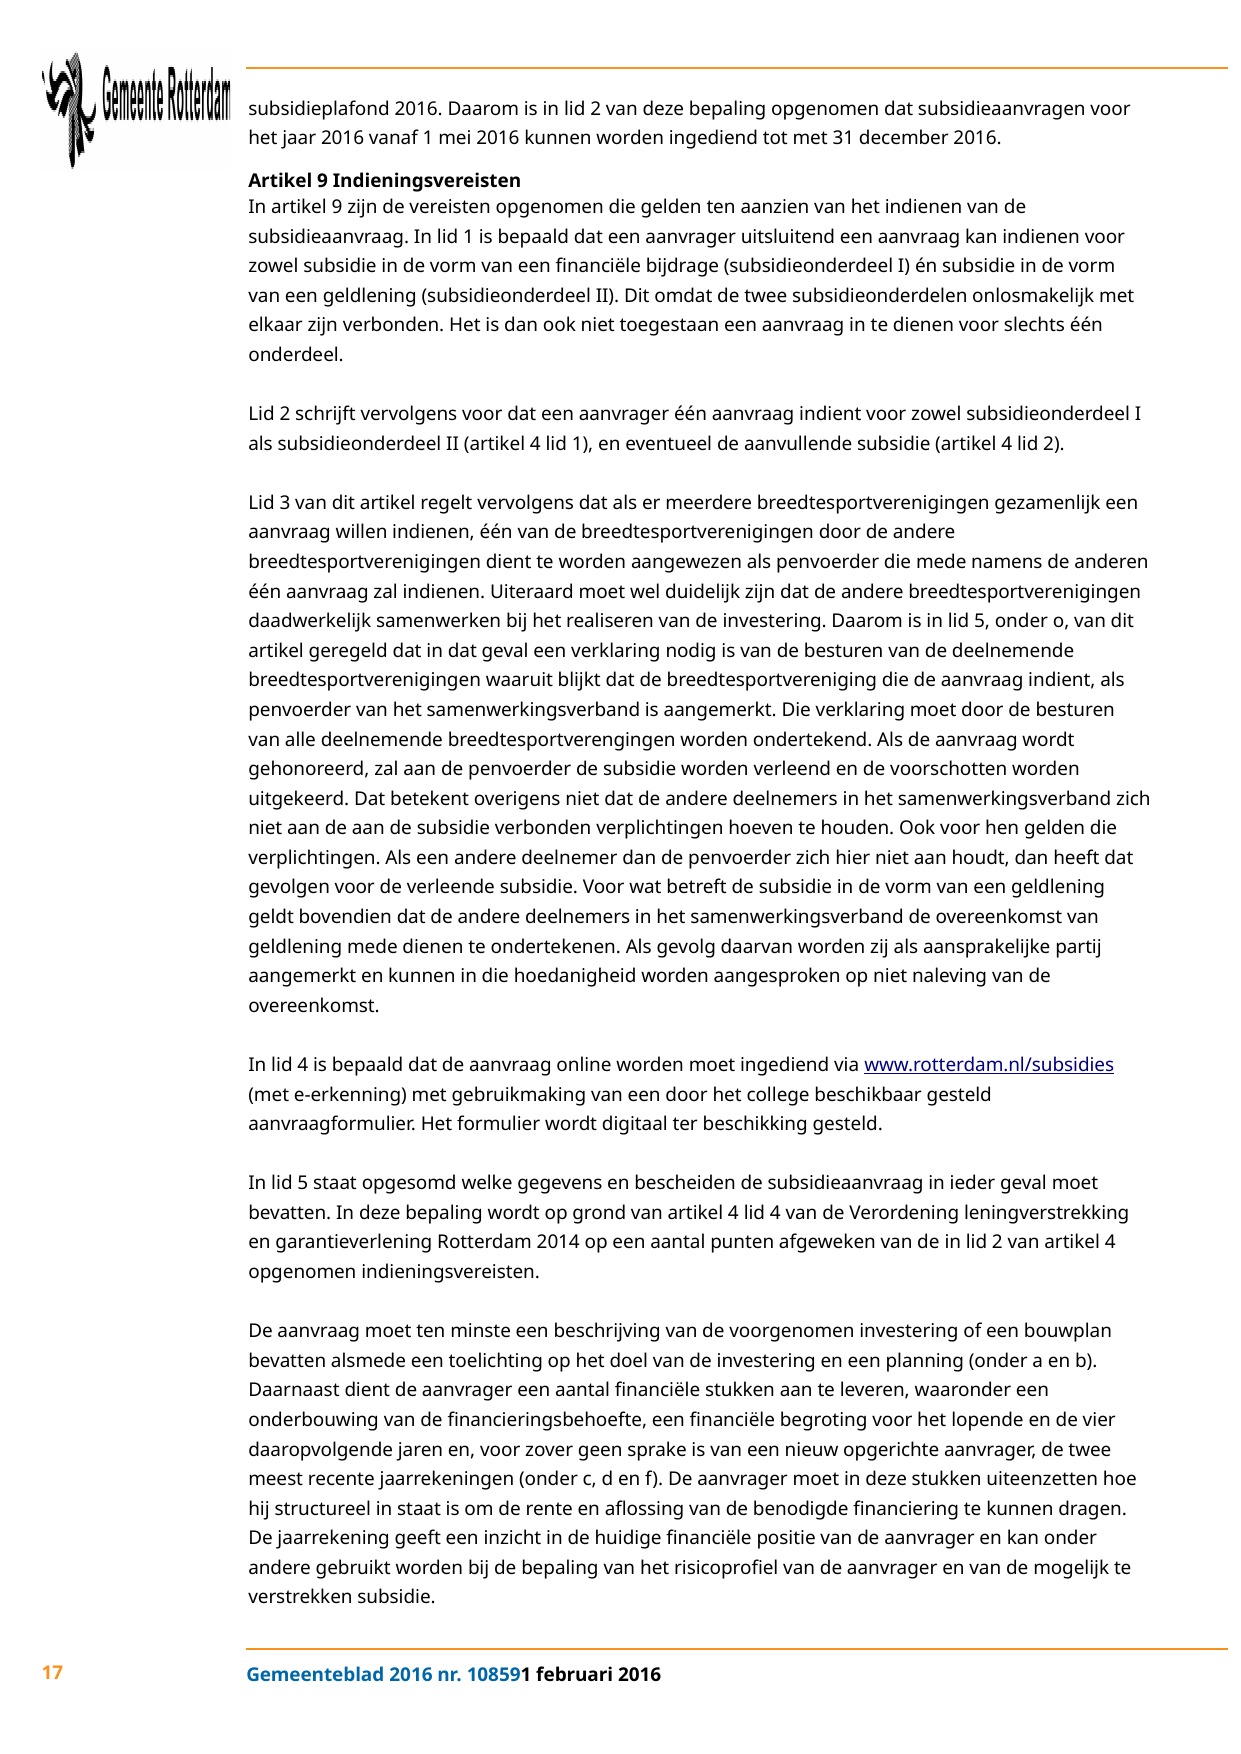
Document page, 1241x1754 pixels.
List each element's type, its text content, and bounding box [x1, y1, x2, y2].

text In artikel 9 zijn de vereisten opgenomen die gelden ten aanzien van het indienen van de subsidieaanvraag. In lid 1 is bepaald dat een aanvrager uitsluitend een aanvraag kan indienen voor zowel subsidie in de vorm van een financiële bijdrage (subsidieonderdeel I) én subsidie in de vorm van een geldlening (subsidieonderdeel II). Dit omdat de twee subsidieonderdelen onlosmakelijk met elkaar zijn verbonden. Het is dan ook niet toegestaan een aanvraag in te dienen voor slechts één onderdeel. [248, 193, 1152, 367]
text Lid 3 van dit artikel regelt vervolgens dat als er meerdere breedtesportverenigingen gezamenlijk een aanvraag willen indienen, één van de breedtesportverenigingen door de andere breedtesportverenigingen dient te worden aangewezen als penvoerder die mede namens de anderen één aanvraag zal indienen. Uiteraard moet wel duidelijk zijn dat de andere breedtesportverenigingen daadwerkelijk samenwerken bij het realiseren van de investering. Daarom is in lid 5, onder o, van dit artikel geregeld dat in dat geval een verklaring nodig is van de besturen van de deelnemende breedtesportverenigingen waaruit blijkt dat de breedtesportvereniging die de aanvraag indient, als penvoerder van het samenwerkingsverband is aangemerkt. Die verklaring moet door de besturen van alle deelnemende breedtesportverengingen worden ondertekend. Als de aanvraag wordt gehonoreerd, zal aan de penvoerder de subsidie worden verleend en de voorschotten worden uitgekeerd. Dat betekent overigens niet dat de andere deelnemers in het samenwerkingsverband zich niet aan de aan de subsidie verbonden verplichtingen hoeven te houden. Ook voor hen gelden die verplichtingen. Als een andere deelnemer dan de penvoerder zich hier niet aan houdt, dan heeft dat gevolgen voor de verleende subsidie. Voor wat betreft de subsidie in de vorm van een geldlening geldt bovendien dat de andere deelnemers in het samenwerkingsverband de overeenkomst van geldlening mede dienen te ondertekenen. Als gevolg daarvan worden zij als aansprakelijke partij aangemerkt en kunnen in die hoedanigheid worden aangesproken op niet naleving van de overeenkomst. [248, 489, 1152, 1018]
picture [41, 47, 231, 172]
text De aanvraag moet ten minste een beschrijving van de voorgenomen investering of een bouwplan bevatten alsmede een toelichting op het doel van de investering en een planning (onder a en b). Daarnaast dient de aanvrager een aantal financiële stukken aan te leveren, waaronder een onderbouwing van de financieringsbehoefte, een financiële begroting voor het lopende en de vier daaropvolgende jaren en, voor zover geen sprake is van een nieuw opgerichte aanvrager, de twee meest recente jaarrekeningen (onder c, d en f). De aanvrager moet in deze stukken uiteenzetten hoe hij structureel in staat is om de rente en aflossing van de benodigde financiering te kunnen dragen. De jaarrekening geeft een inzicht in de huidige financiële positie van de aanvrager en kan onder andere gebruikt worden bij de bepaling van het risicoprofiel van de aanvrager en van de mogelijk te verstrekken subsidie. [248, 1317, 1152, 1609]
text In lid 4 is bepaald dat de aanvraag online worden moet ingediend via www.rotterdam.nl/subsidies (met e-erkenning) met gebruikmaking van een door het college beschikbaar gesteld aanvraagformulier. Het formulier wordt digitaal ter beschikking gesteld. [248, 1051, 1152, 1136]
text In lid 5 staat opgesomd welke gegevens en bescheiden de subsidieaanvraag in ieder geval moet bevatten. In deze bepaling wordt op grond van artikel 4 lid 4 van de Verordening leningverstrekking en garantieverlening Rotterdam 2014 op een aantal punten afgeweken van de in lid 2 van artikel 4 opgenomen indieningsvereisten. [248, 1169, 1152, 1284]
text Artikel 9 Indieningsvereisten [248, 167, 1152, 193]
text subsidieplafond 2016. Daarom is in lid 2 van deze bepaling opgenomen dat subsidieaanvragen voor het jaar 2016 vanaf 1 mei 2016 kunnen worden ingediend tot met 31 december 2016. [248, 95, 1152, 150]
text Lid 2 schrijft vervolgens voor dat een aanvrager één aanvraag indient voor zowel subsidieonderdeel I als subsidieonderdeel II (artikel 4 lid 1), en eventueel de aanvullende subsidie (artikel 4 lid 2). [248, 400, 1152, 456]
